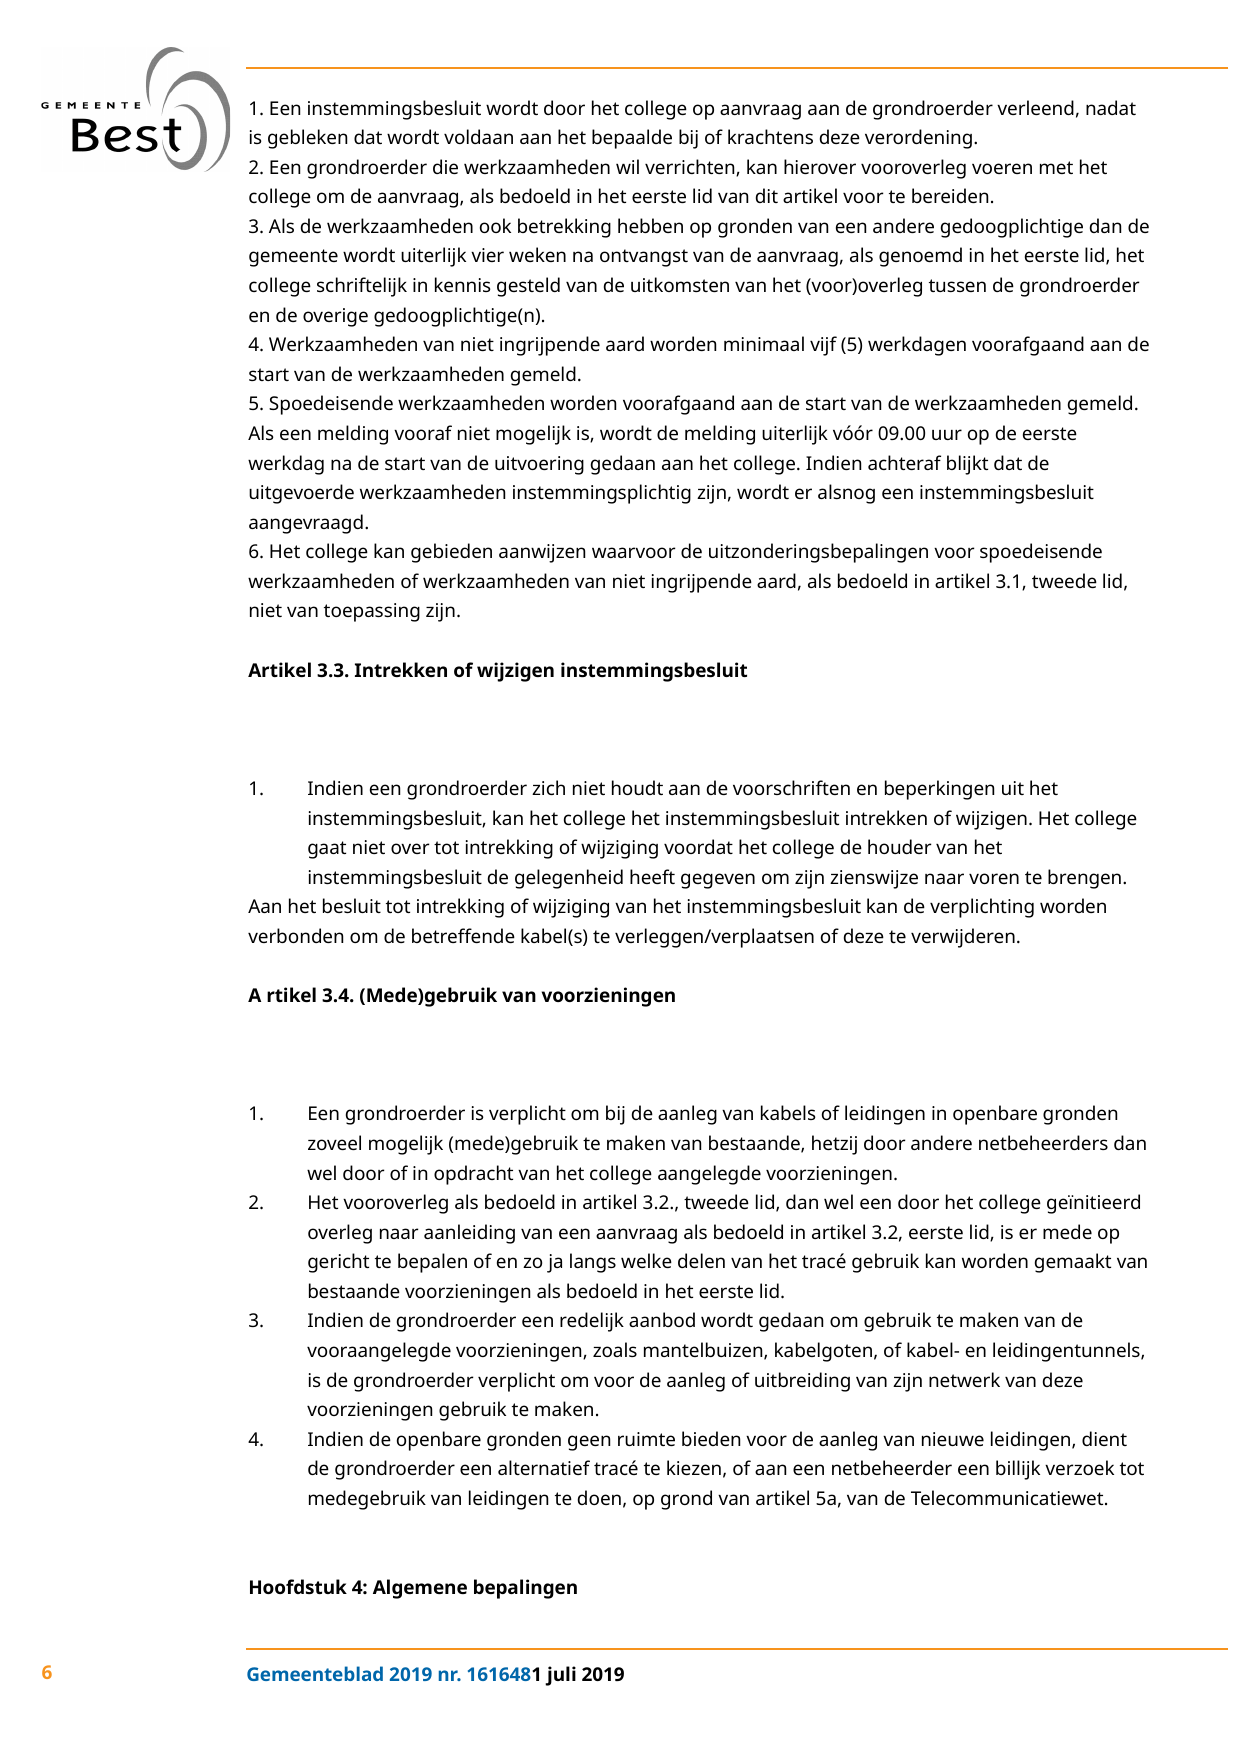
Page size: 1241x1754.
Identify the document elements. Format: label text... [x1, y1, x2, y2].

text 3. Als de werkzaamheden ook betrekking hebben op gronden van een andere gedoogplichtige dan de gemeente wordt uiterlijk vier weken na ontvangst van de aanvraag, als genoemd in het eerste lid, het college schriftelijk in kennis gesteld van de uitkomsten van het (voor)overleg tussen de grondroerder en de overige gedoogplichtige(n). [248, 213, 1152, 328]
text Artikel 3.3. Intrekken of wijzigen instemmingsbesluit [248, 657, 1152, 683]
text 5. Spoedeisende werkzaamheden worden voorafgaand aan de start van de werkzaamheden gemeld. Als een melding vooraf niet mogelijk is, wordt de melding uiterlijk vóór 09.00 uur op de eerste werkdag na de start van de uitvoering gedaan aan het college. Indien achteraf blijkt dat de uitgevoerde werkzaamheden instemmingsplichtig zijn, wordt er alsnog een instemmingsbesluit aangevraagd. [248, 391, 1152, 535]
text Hoofdstuk 4: Algemene bepalingen [248, 1574, 1152, 1600]
list Indien de grondroerder een redelijk aanbod wordt gedaan om gebruik te maken van de vooraangelegde voorzieningen, zoals mantelbuizen, kabelgoten, of kabel- en leidingentunnels, is de grondroerder verplicht om voor de aanleg of uitbreiding van zijn netwerk van deze voorzieningen gebruik te maken. [248, 1308, 1152, 1422]
text 2. Een grondroerder die werkzaamheden wil verrichten, kan hierover vooroverleg voeren met het college om de aanvraag, als bedoeld in het eerste lid van dit artikel voor te bereiden. [248, 154, 1152, 209]
text 4. Werkzaamheden van niet ingrijpende aard worden minimaal vijf (5) werkdagen voorafgaand aan de start van de werkzaamheden gemeld. [248, 331, 1152, 387]
text 1. Een instemmingsbesluit wordt door het college op aanvraag aan de grondroerder verleend, nadat is gebleken dat wordt voldaan aan het bepaalde bij of krachtens deze verordening. [248, 95, 1152, 150]
list Indien een grondroerder zich niet houdt aan de voorschriften en beperkingen uit het instemmingsbesluit, kan het college het instemmingsbesluit intrekken of wijzigen. Het college gaat niet over tot intrekking of wijziging voordat het college de houder van het instemmingsbesluit de gelegenheid heeft gegeven om zijn zienswijze naar voren te brengen. [248, 775, 1152, 890]
text Aan het besluit tot intrekking of wijziging van het instemmingsbesluit kan de verplichting worden verbonden om de betreffende kabel(s) te verleggen/verplaatsen of deze te verwijderen. [248, 893, 1152, 949]
list Een grondroerder is verplicht om bij de aanleg van kabels of leidingen in openbare gronden zoveel mogelijk (mede)gebruik te maken van bestaande, hetzij door andere netbeheerders dan wel door of in opdracht van het college aangelegde voorzieningen. [248, 1101, 1152, 1186]
picture [41, 47, 231, 172]
list Het vooroverleg als bedoeld in artikel 3.2., tweede lid, dan wel een door het college geïnitieerd overleg naar aanleiding van een aanvraag als bedoeld in artikel 3.2, eerste lid, is er mede op gericht te bepalen of en zo ja langs welke delen van het tracé gebruik kan worden gemaakt van bestaande voorzieningen als bedoeld in het eerste lid. [248, 1189, 1152, 1304]
text 6. Het college kan gebieden aanwijzen waarvoor de uitzonderingsbepalingen voor spoedeisende werkzaamheden of werkzaamheden van niet ingrijpende aard, als bedoeld in artikel 3.1, tweede lid, niet van toepassing zijn. [248, 538, 1152, 623]
text A rtikel 3.4. (Mede)gebruik van voorzieningen [248, 982, 1152, 1008]
list Indien de openbare gronden geen ruimte bieden voor de aanleg van nieuwe leidingen, dient de grondroerder een alternatief tracé te kiezen, of aan een netbeheerder een billijk verzoek tot medegebruik van leidingen te doen, op grond van artikel 5a, van de Telecommunicatiewet. [248, 1426, 1152, 1511]
